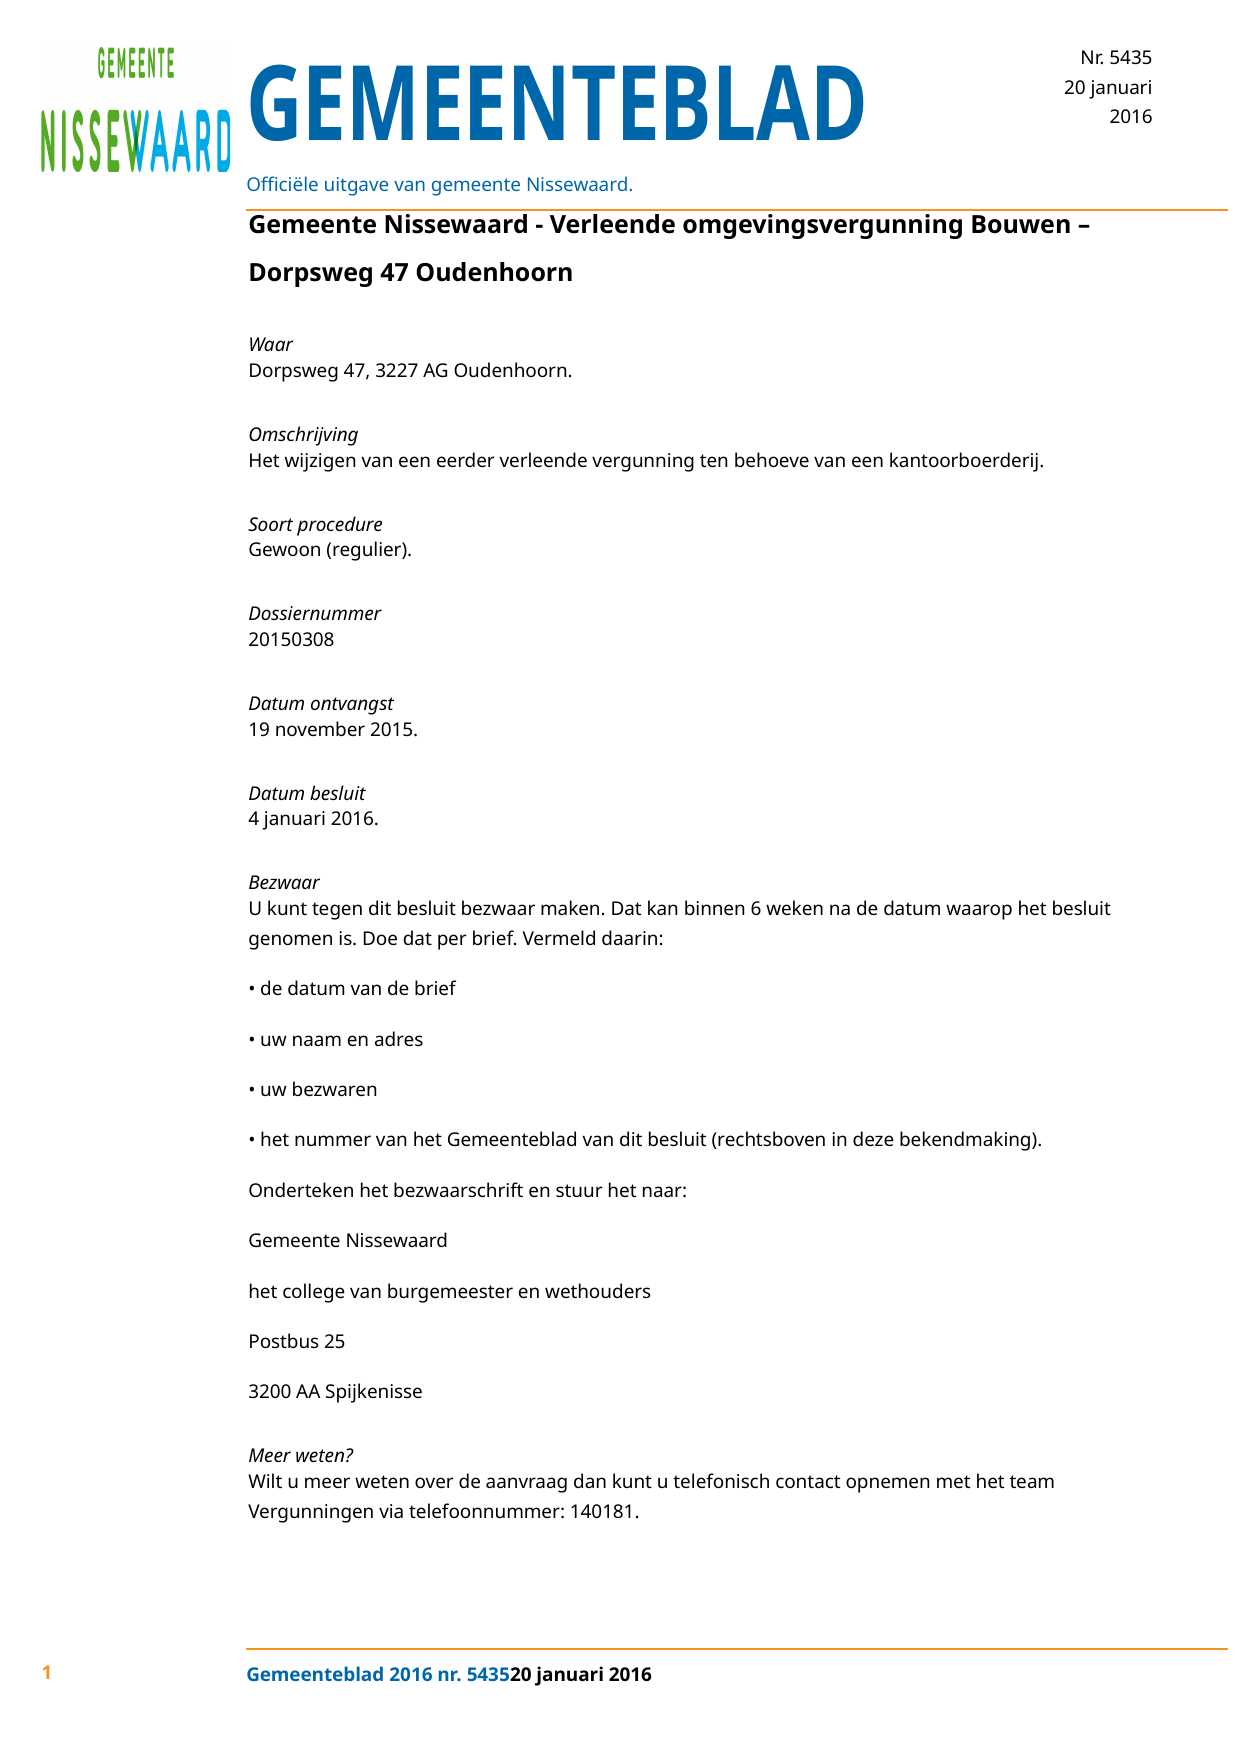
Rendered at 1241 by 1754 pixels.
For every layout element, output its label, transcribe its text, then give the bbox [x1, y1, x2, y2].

text 19 november 2015. [248, 716, 1152, 742]
text • het nummer van het Gemeenteblad van dit besluit (rechtsboven in deze bekendmaking). [248, 1127, 1152, 1152]
text Waar [248, 331, 1152, 357]
text Gemeente Nissewaard [248, 1227, 1152, 1253]
text Gewoon (regulier). [248, 537, 1152, 562]
text Soort procedure [248, 511, 1152, 537]
picture [200, 151, 206, 172]
text Wilt u meer weten over de aanvraag dan kunt u telefonisch contact opnemen met het team Vergunningen via telefoonnummer: 140181. [248, 1468, 1152, 1524]
text Postbus 25 [248, 1328, 1152, 1354]
picture [201, 122, 206, 138]
picture [222, 122, 227, 160]
text Dossiernummer [248, 601, 1152, 626]
text Bezwaar [248, 869, 1152, 895]
text • uw naam en adres [248, 1026, 1152, 1051]
text Onderteken het bezwaarschrift en stuur het naar: [248, 1177, 1152, 1203]
text Omschrijving [248, 421, 1152, 447]
text U kunt tegen dit besluit bezwaar maken. Dat kan binnen 6 weken na de datum waarop het besluit genomen is. Doe dat per brief. Vermeld daarin: [248, 895, 1152, 951]
text 4 januari 2016. [248, 806, 1152, 831]
text Datum ontvangst [248, 690, 1152, 716]
text Het wijzigen van een eerder verleende vergunning ten behoeve van een kantoorboerderij. [248, 447, 1152, 473]
text Dorpsweg 47, 3227 AG Oudenhoorn. [248, 357, 1152, 383]
picture [176, 157, 187, 172]
text Gemeente Nissewaard - Verleende omgevingsvergunning Bouwen – Dorpsweg 47 Oudenhoorn [248, 211, 1152, 288]
text Meer weten? [248, 1443, 1152, 1468]
text Datum besluit [248, 780, 1152, 806]
text 20150308 [248, 626, 1152, 652]
picture [154, 157, 165, 172]
text • uw bezwaren [248, 1076, 1152, 1102]
text het college van burgemeester en wethouders [248, 1278, 1152, 1303]
text 3200 AA Spijkenisse [248, 1379, 1152, 1404]
picture [41, 47, 231, 172]
text • de datum van de brief [248, 975, 1152, 1001]
